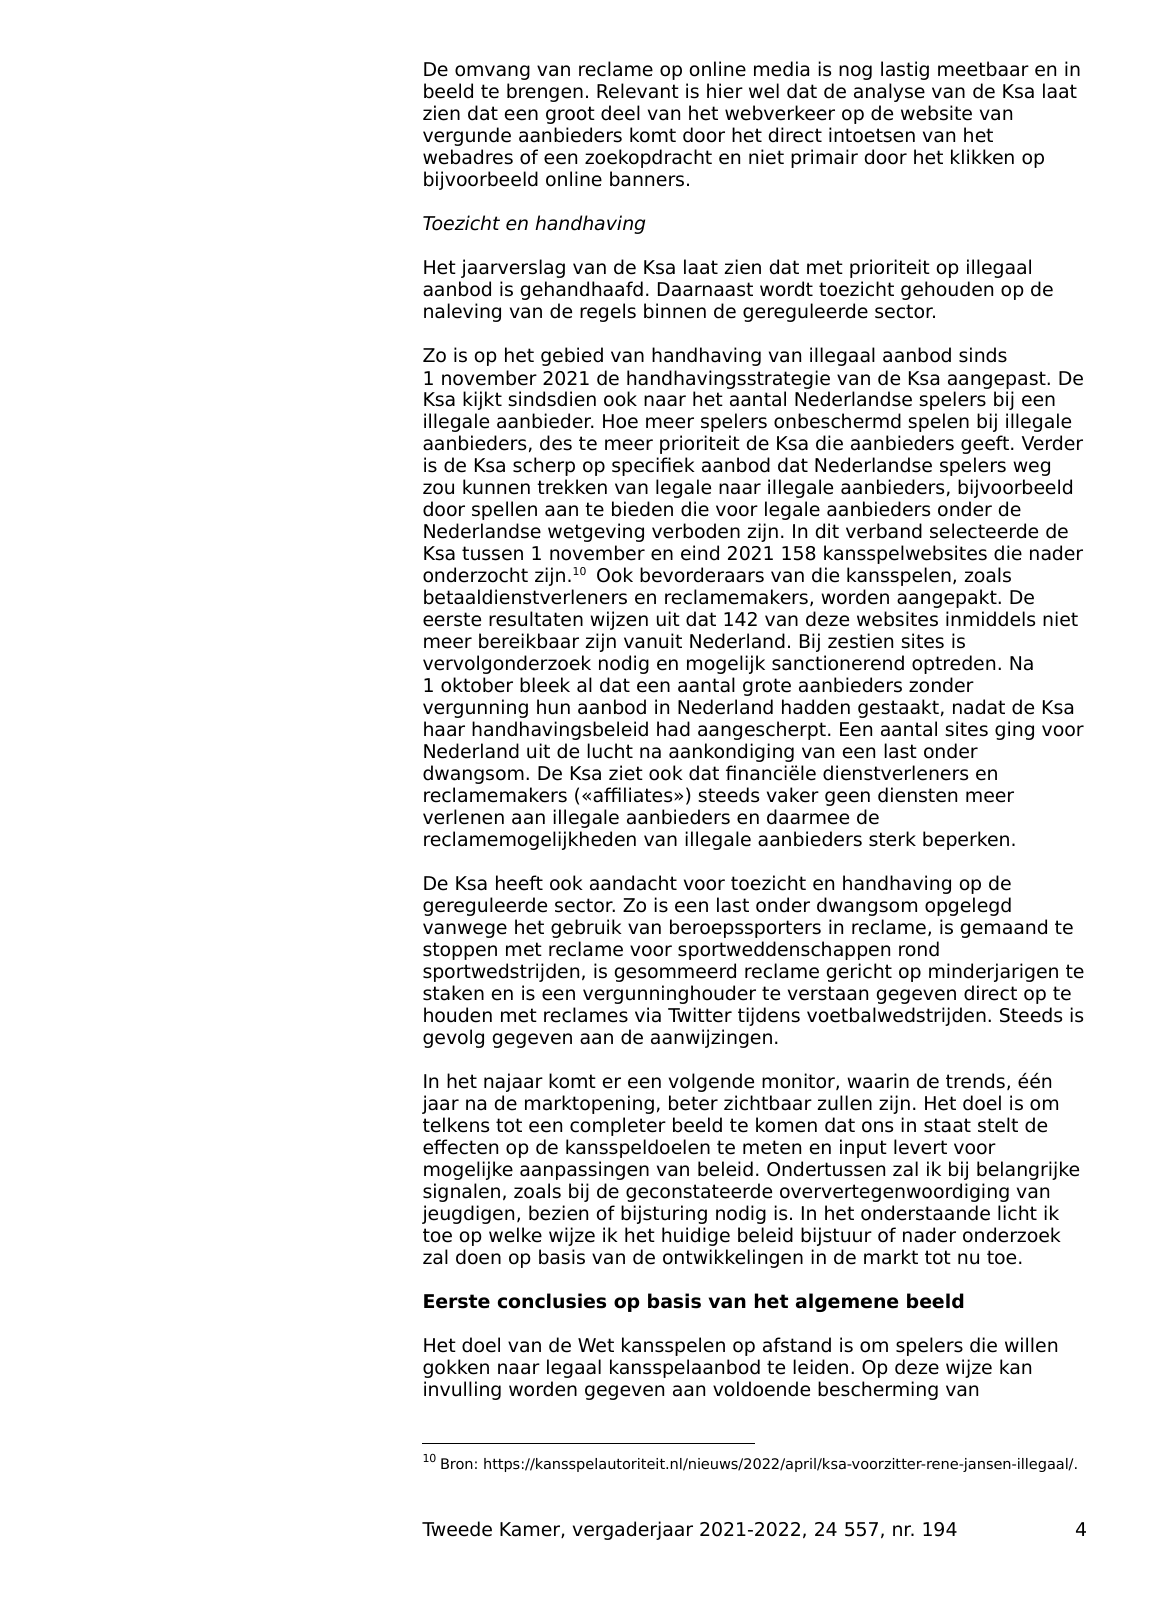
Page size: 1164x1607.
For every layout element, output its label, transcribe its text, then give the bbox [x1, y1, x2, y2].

text Zo is op het gebied van handhaving van illegaal aanbod sinds 1 november 2021 de handhavingsstrategie van de Ksa aangepast. De Ksa kijkt sindsdien ook naar het aantal Nederlandse spelers bij een illegale aanbieder. Hoe meer spelers onbeschermd spelen bij illegale aanbieders, des te meer prioriteit de Ksa die aanbieders geeft. Verder is de Ksa scherp op specifiek aanbod dat Nederlandse spelers weg zou kunnen trekken van legale naar illegale aanbieders, bijvoorbeeld door spellen aan te bieden die voor legale aanbieders onder de Nederlandse wetgeving verboden zijn. In dit verband selecteerde de Ksa tussen 1 november en eind 2021 158 kansspelwebsites die nader onderzocht zijn. Ook bevorderaars van die kansspelen, zoals betaaldienstverleners en reclamemakers, worden aangepakt. De eerste resultaten wijzen uit dat 142 van deze websites inmiddels niet meer bereikbaar zijn vanuit Nederland. Bij zestien sites is vervolgonderzoek nodig en mogelijk sanctionerend optreden. Na 1 oktober bleek al dat een aantal grote aanbieders zonder vergunning hun aanbod in Nederland hadden gestaakt, nadat de Ksa haar handhavingsbeleid had aangescherpt. Een aantal sites ging voor Nederland uit de lucht na aankondiging van een last onder dwangsom. De Ksa ziet ook dat financiële dienstverleners en reclamemakers («affiliates») steeds vaker geen diensten meer verlenen aan illegale aanbieders en daarmee de reclamemogelijkheden van illegale aanbieders sterk beperken. [422, 345, 1087, 851]
subtitle Eerste conclusies op basis van het algemene beeld [422, 1291, 1087, 1313]
text Het jaarverslag van de Ksa laat zien dat met prioriteit op illegaal aanbod is gehandhaafd. Daarnaast wordt toezicht gehouden op de naleving van de regels binnen de gereguleerde sector. [422, 257, 1087, 323]
text Bron: https://kansspelautoriteit.nl/nieuws/2022/april/ksa-voorzitter-rene-jansen-illegaal/. [422, 1452, 1087, 1474]
text De omvang van reclame op online media is nog lastig meetbaar en in beeld te brengen. Relevant is hier wel dat de analyse van de Ksa laat zien dat een groot deel van het webverkeer op de website van vergunde aanbieders komt door het direct intoetsen van het webadres of een zoekopdracht en niet primair door het klikken op bijvoorbeeld online banners. [422, 59, 1087, 191]
text De Ksa heeft ook aandacht voor toezicht en handhaving op de gereguleerde sector. Zo is een last onder dwangsom opgelegd vanwege het gebruik van beroepssporters in reclame, is gemaand te stoppen met reclame voor sportweddenschappen rond sportwedstrijden, is gesommeerd reclame gericht op minderjarigen te staken en is een vergunninghouder te verstaan gegeven direct op te houden met reclames via Twitter tijdens voetbalwedstrijden. Steeds is gevolg gegeven aan de aanwijzingen. [422, 873, 1087, 1049]
subtitle Toezicht en handhaving [422, 213, 1087, 235]
text Het doel van de Wet kansspelen op afstand is om spelers die willen gokken naar legaal kansspelaanbod te leiden. Op deze wijze kan invulling worden gegeven aan voldoende bescherming van [422, 1335, 1087, 1401]
text In het najaar komt er een volgende monitor, waarin de trends, één jaar na de marktopening, beter zichtbaar zullen zijn. Het doel is om telkens tot een completer beeld te komen dat ons in staat stelt de effecten op de kansspeldoelen te meten en input levert voor mogelijke aanpassingen van beleid. Ondertussen zal ik bij belangrijke signalen, zoals bij de geconstateerde oververtegenwoordiging van jeugdigen, bezien of bijsturing nodig is. In het onderstaande licht ik toe op welke wijze ik het huidige beleid bijstuur of nader onderzoek zal doen op basis van de ontwikkelingen in de markt tot nu toe. [422, 1071, 1087, 1269]
